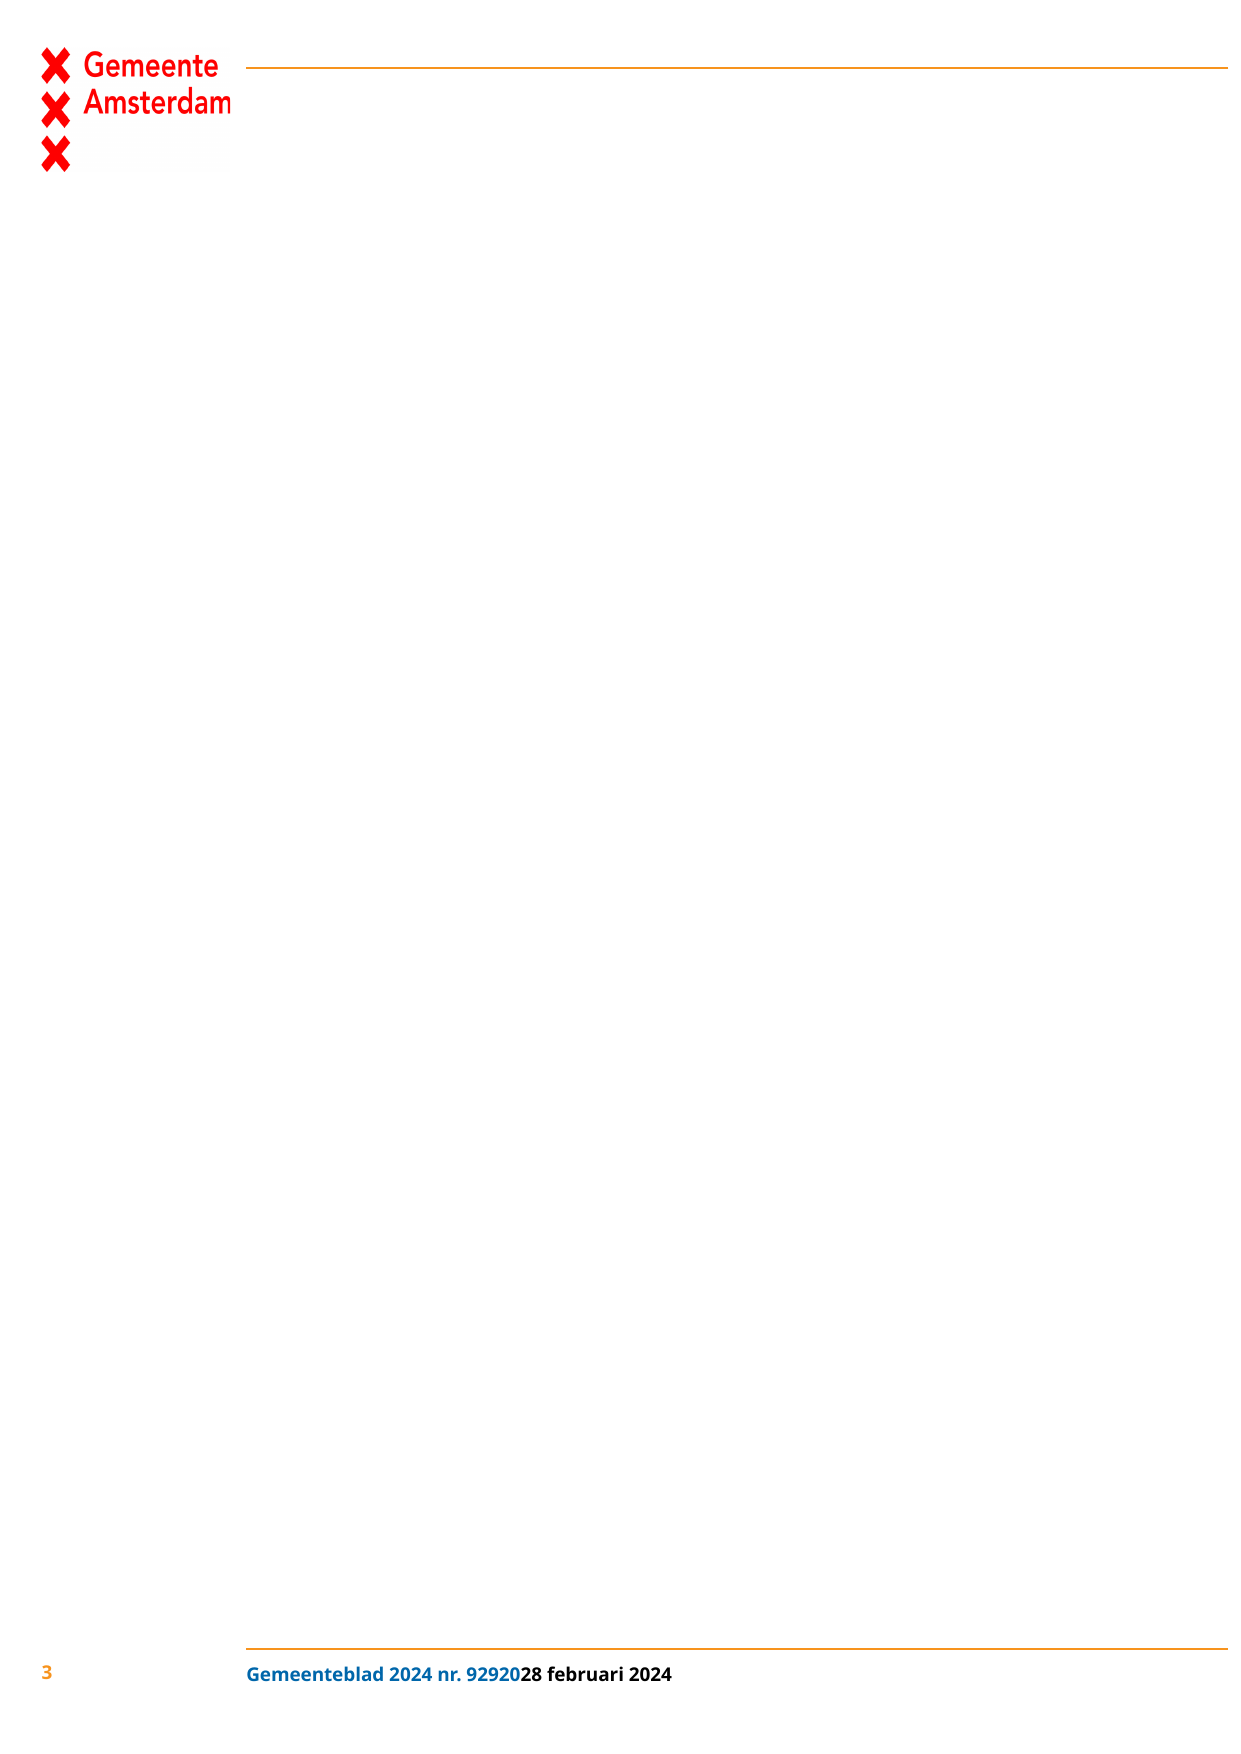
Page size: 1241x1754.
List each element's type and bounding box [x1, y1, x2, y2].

picture [41, 47, 231, 172]
